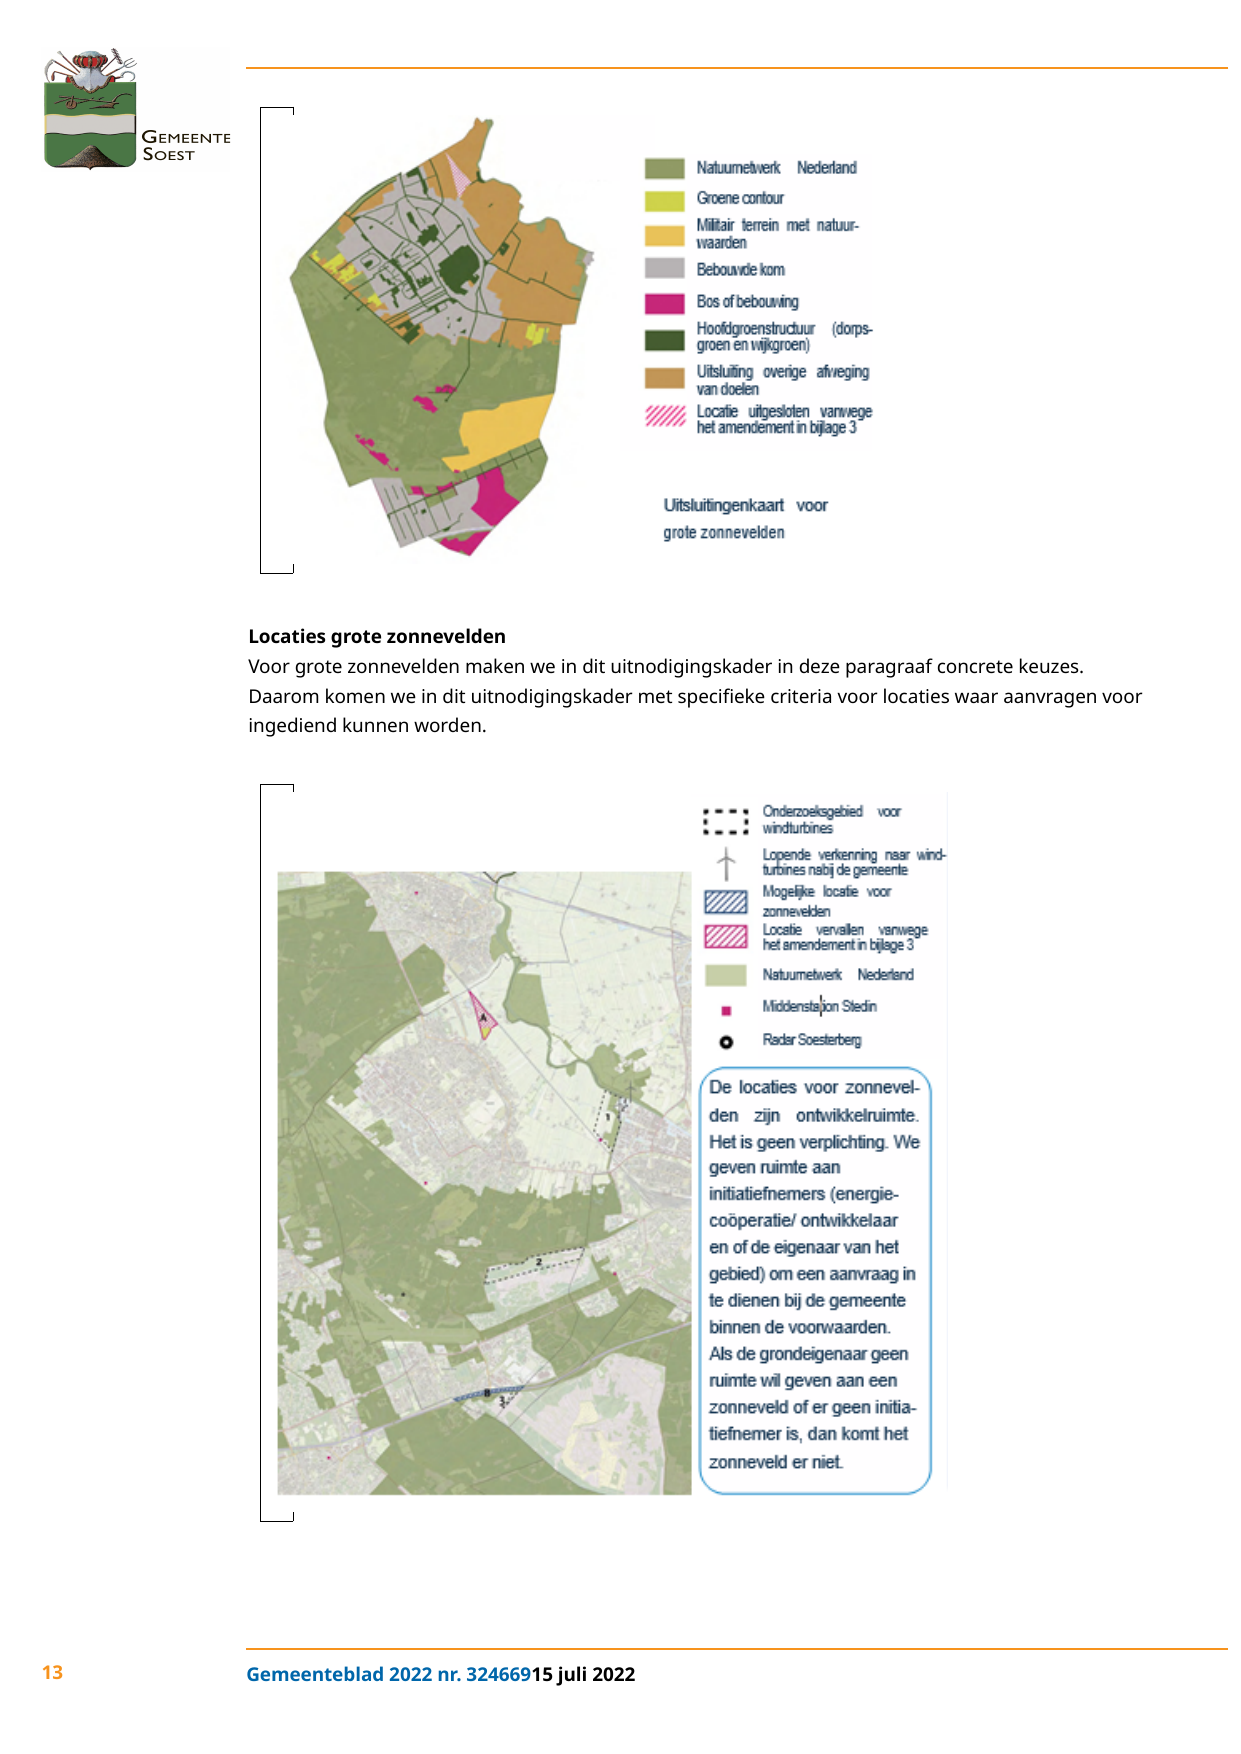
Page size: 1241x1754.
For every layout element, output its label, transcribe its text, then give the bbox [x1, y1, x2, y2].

text Locaties grote zonnevelden [248, 624, 1152, 649]
picture [268, 115, 889, 564]
text Voor grote zonnevelden maken we in dit uitnodigingskader in deze paragraaf concrete keuzes. Daarom komen we in dit uitnodigingskader met specifieke criteria voor locaties waar aanvragen voor ingediend kunnen worden. [248, 653, 1152, 738]
picture [268, 792, 948, 1512]
picture [41, 47, 231, 172]
